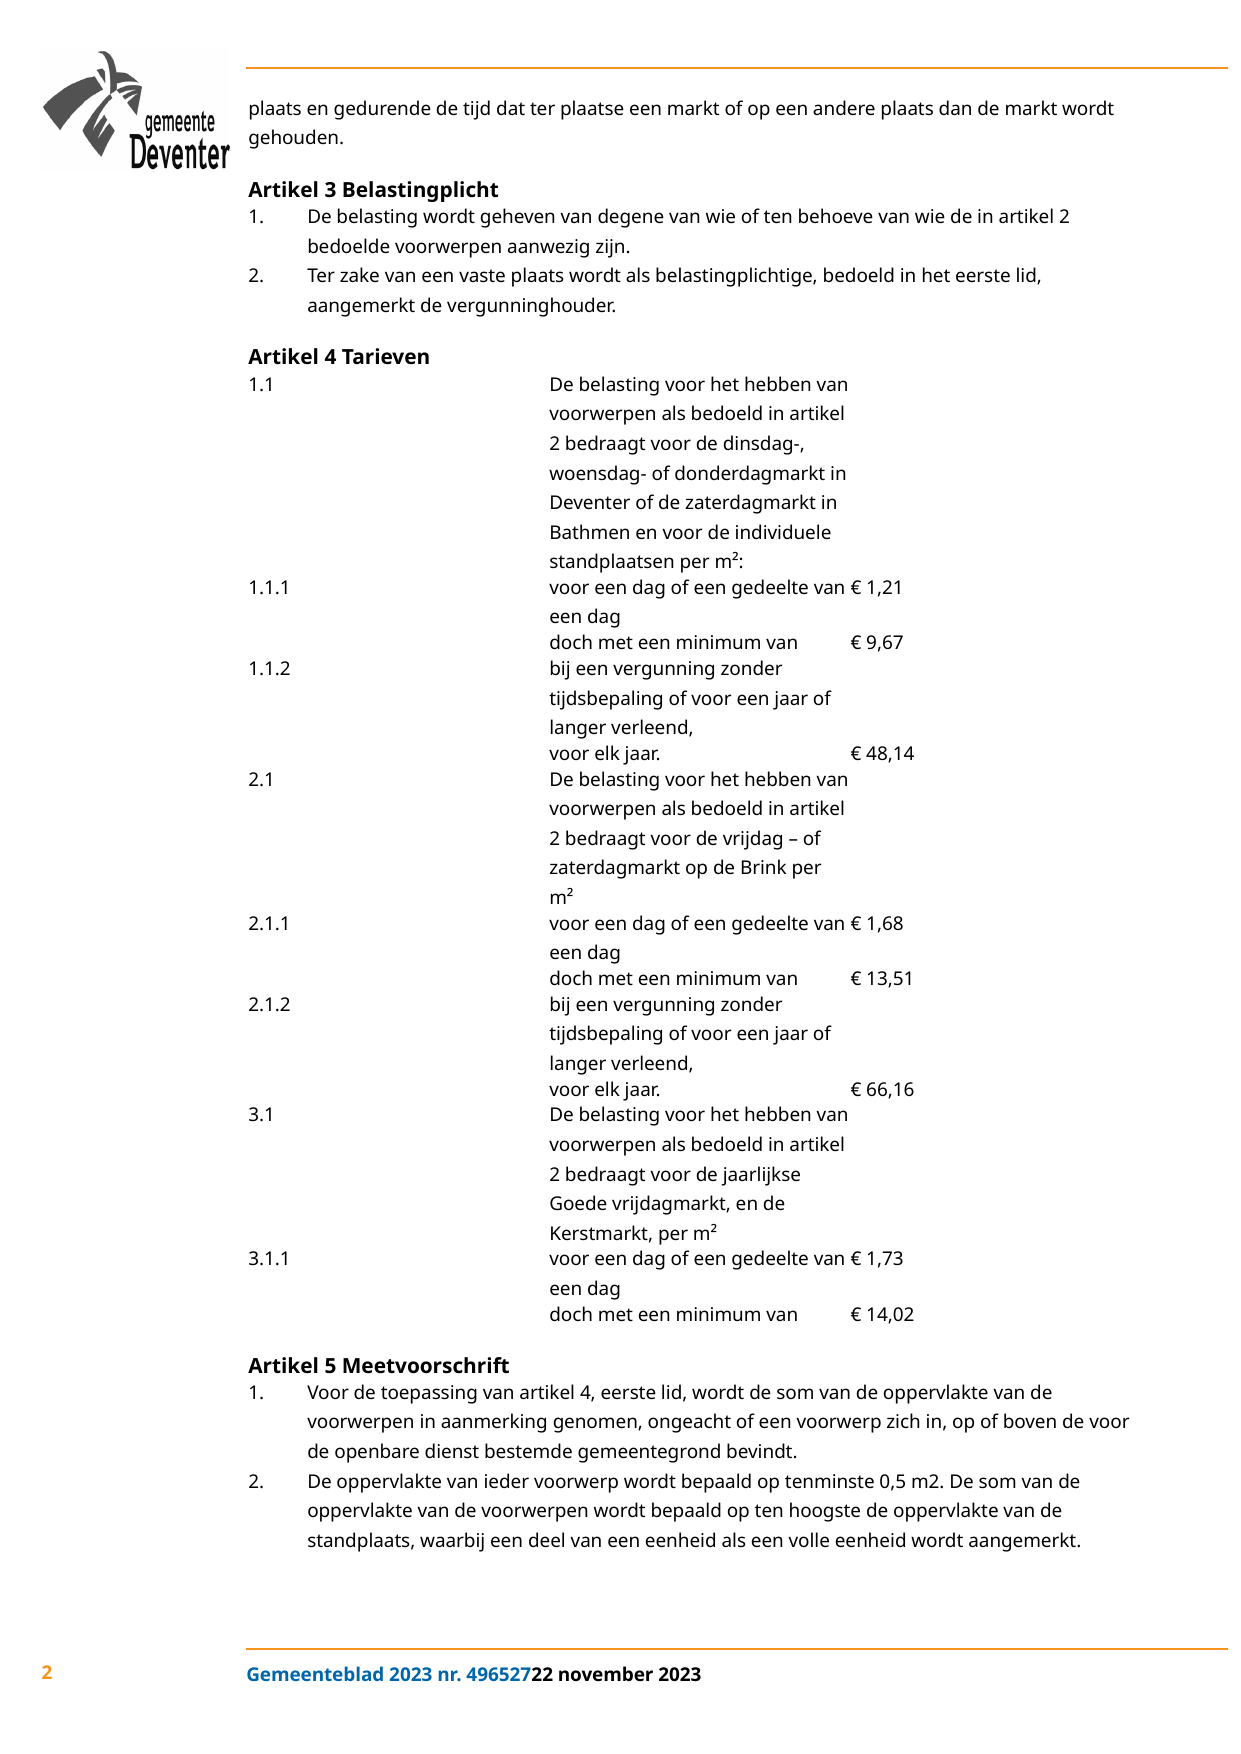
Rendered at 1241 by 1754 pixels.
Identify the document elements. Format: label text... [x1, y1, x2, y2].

table_cell bij een vergunning zonder tijdsbepaling of voor een jaar of langer verleend, [549, 655, 850, 740]
table_header [850, 371, 1152, 574]
table_cell De belasting voor het hebben van voorwerpen als bedoeld in artikel 2 bedraagt voor de jaarlijkse Goede vrijdagmarkt, en de Kerstmarkt, per m² [549, 1102, 850, 1246]
table_cell doch met een minimum van [549, 1301, 850, 1327]
table_cell € 1,73 [850, 1246, 1152, 1301]
table_cell € 1,21 [850, 574, 1152, 629]
table_cell doch met een minimum van [549, 965, 850, 991]
picture [41, 47, 231, 172]
table_header 1.1 [248, 371, 549, 574]
text Artikel 3 Belastingplicht [248, 175, 1152, 203]
table_cell [850, 766, 1152, 910]
table_cell voor een dag of een gedeelte van een dag [549, 1246, 850, 1301]
table_cell 2.1.2 [248, 991, 549, 1076]
list Voor de toepassing van artikel 4, eerste lid, wordt de som van de oppervlakte van de voorwerpen in aanmerking genomen, ongeacht of een voorwerp zich in, op of boven de voor de openbare dienst bestemde gemeentegrond bevindt. [248, 1379, 1152, 1464]
table_cell € 13,51 [850, 965, 1152, 991]
list Ter zake van een vaste plaats wordt als belastingplichtige, bedoeld in het eerste lid, aangemerkt de vergunninghouder. [248, 262, 1152, 318]
table_cell 3.1.1 [248, 1246, 549, 1301]
table_cell 1.1.1 [248, 574, 549, 629]
list De oppervlakte van ieder voorwerp wordt bepaald op tenminste 0,5 m2. De som van de oppervlakte van de voorwerpen wordt bepaald op ten hoogste de oppervlakte van de standplaats, waarbij een deel van een eenheid als een volle eenheid wordt aangemerkt. [248, 1468, 1152, 1553]
table_cell [248, 1301, 549, 1327]
table_cell doch met een minimum van [549, 630, 850, 655]
table_cell € 14,02 [850, 1301, 1152, 1327]
table_cell € 66,16 [850, 1076, 1152, 1102]
table_cell [850, 655, 1152, 740]
table_cell € 48,14 [850, 740, 1152, 766]
table_cell voor elk jaar. [549, 740, 850, 766]
table_cell 3.1 [248, 1102, 549, 1246]
table_cell bij een vergunning zonder tijdsbepaling of voor een jaar of langer verleend, [549, 991, 850, 1076]
table_cell voor een dag of een gedeelte van een dag [549, 574, 850, 629]
table_cell € 1,68 [850, 910, 1152, 965]
table_cell € 9,67 [850, 630, 1152, 655]
table_cell [248, 630, 549, 655]
text plaats en gedurende de tijd dat ter plaatse een markt of op een andere plaats dan de markt wordt gehouden. [248, 95, 1152, 150]
list De belasting wordt geheven van degene van wie of ten behoeve van wie de in artikel 2 bedoelde voorwerpen aanwezig zijn. [248, 203, 1152, 258]
table_cell [850, 991, 1152, 1076]
table_cell [248, 740, 549, 766]
table_header De belasting voor het hebben van voorwerpen als bedoeld in artikel 2 bedraagt voor de dinsdag-, woensdag- of donderdagmarkt in Deventer of de zaterdagmarkt in Bathmen en voor de individuele standplaatsen per m²: [549, 371, 850, 574]
table_cell De belasting voor het hebben van voorwerpen als bedoeld in artikel 2 bedraagt voor de vrijdag – of zaterdagmarkt op de Brink per m² [549, 766, 850, 910]
table_cell [850, 1102, 1152, 1246]
table_cell voor elk jaar. [549, 1076, 850, 1102]
table_cell voor een dag of een gedeelte van een dag [549, 910, 850, 965]
table_cell 1.1.2 [248, 655, 549, 740]
table_cell [248, 965, 549, 991]
table_cell 2.1.1 [248, 910, 549, 965]
text Artikel 4 Tarieven [248, 342, 1152, 371]
table_cell [248, 1076, 549, 1102]
text Artikel 5 Meetvoorschrift [248, 1351, 1152, 1379]
table_cell 2.1 [248, 766, 549, 910]
